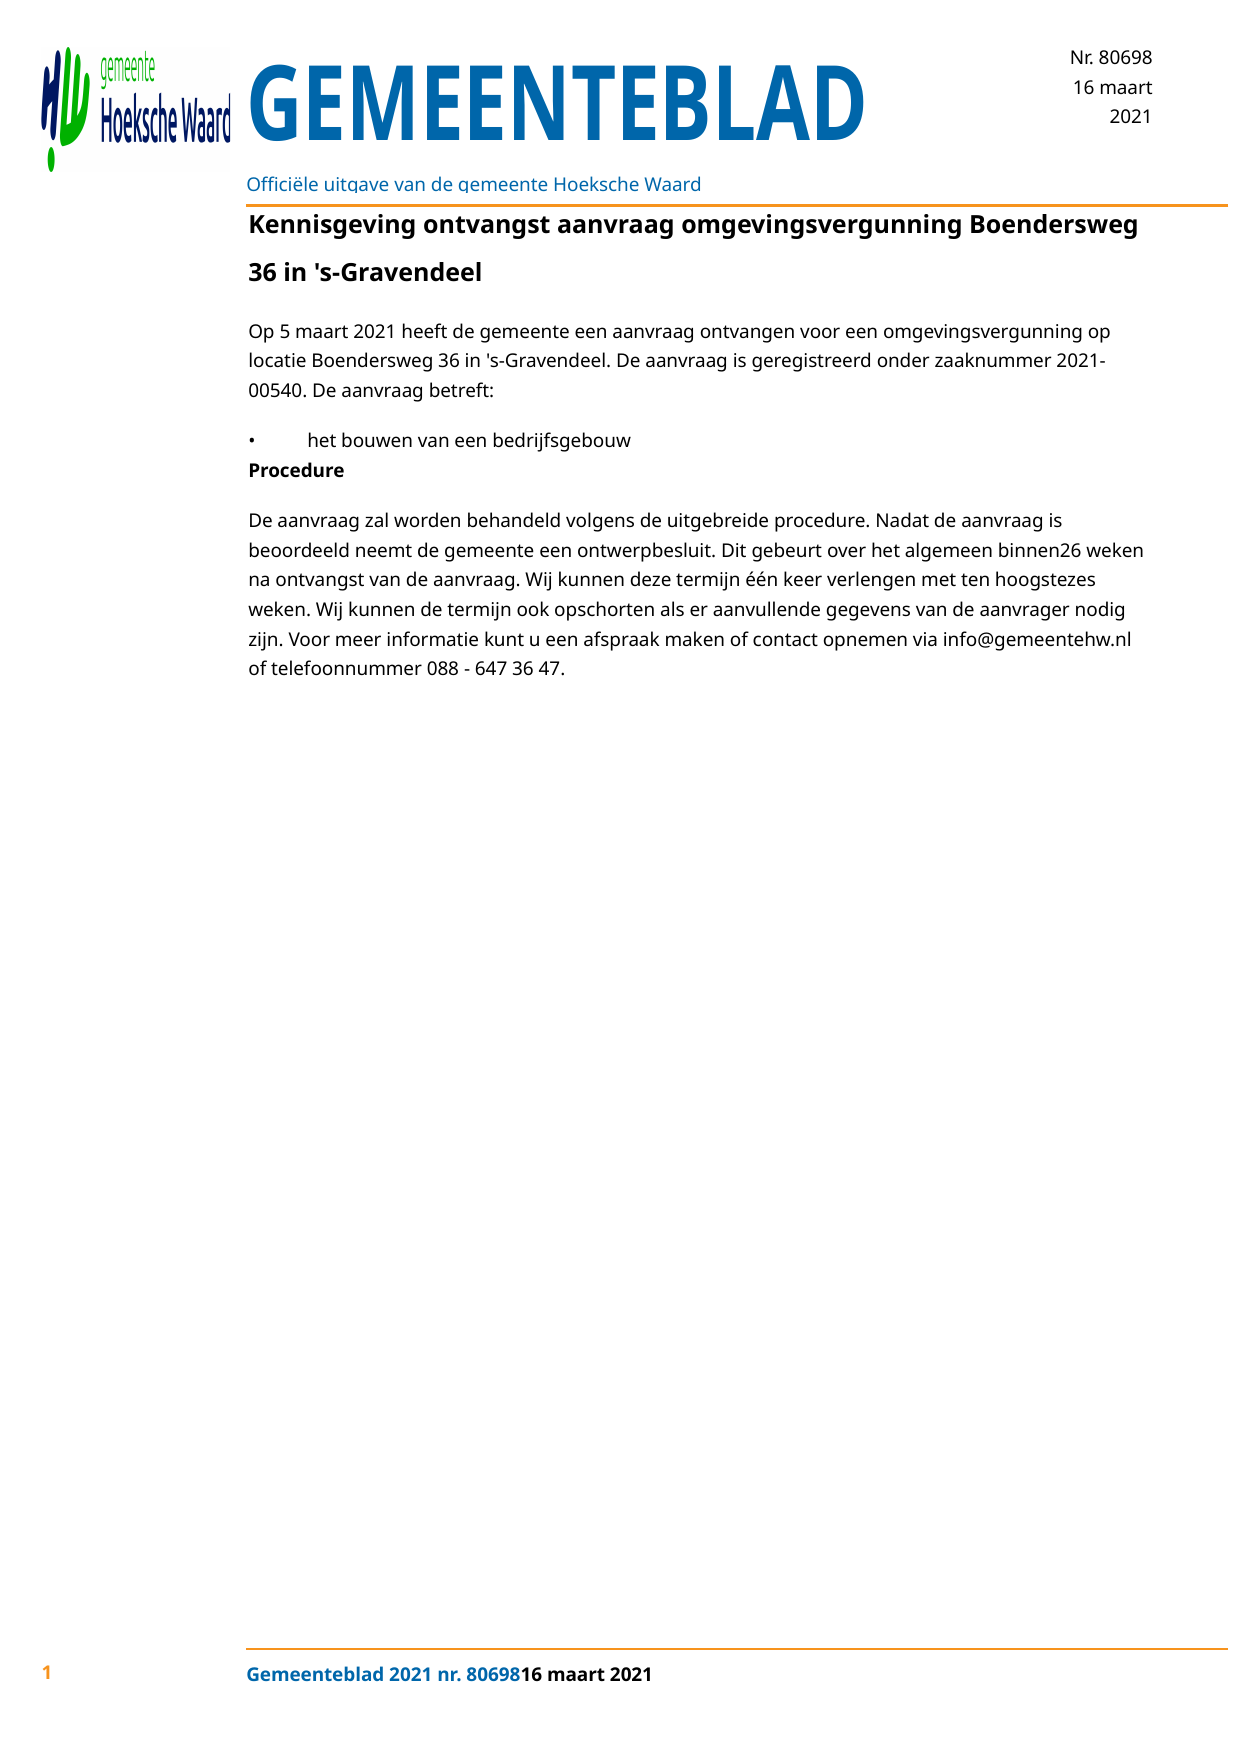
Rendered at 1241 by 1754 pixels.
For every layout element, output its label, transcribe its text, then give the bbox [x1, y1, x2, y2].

text Kennisgeving ontvangst aanvraag omgevingsvergunning Boendersweg 36 in 's-Gravendeel [248, 207, 1152, 288]
list het bouwen van een bedrijfsgebouw [248, 427, 1152, 453]
text Op 5 maart 2021 heeft de gemeente een aanvraag ontvangen voor een omgevingsvergunning op locatie Boendersweg 36 in 's-Gravendeel. De aanvraag is geregistreerd onder zaaknummer 2021-00540. De aanvraag betreft: [248, 318, 1152, 403]
text Procedure [248, 457, 1152, 483]
picture [41, 47, 231, 172]
text De aanvraag zal worden behandeld volgens de uitgebreide procedure. Nadat de aanvraag is beoordeeld neemt de gemeente een ontwerpbesluit. Dit gebeurt over het algemeen binnen26 weken na ontvangst van de aanvraag. Wij kunnen deze termijn één keer verlengen met ten hoogstezes weken. Wij kunnen de termijn ook opschorten als er aanvullende gegevens van de aanvrager nodig zijn. Voor meer informatie kunt u een afspraak maken of contact opnemen via info@gemeentehw.nl of telefoonnummer 088 - 647 36 47. [248, 507, 1152, 681]
